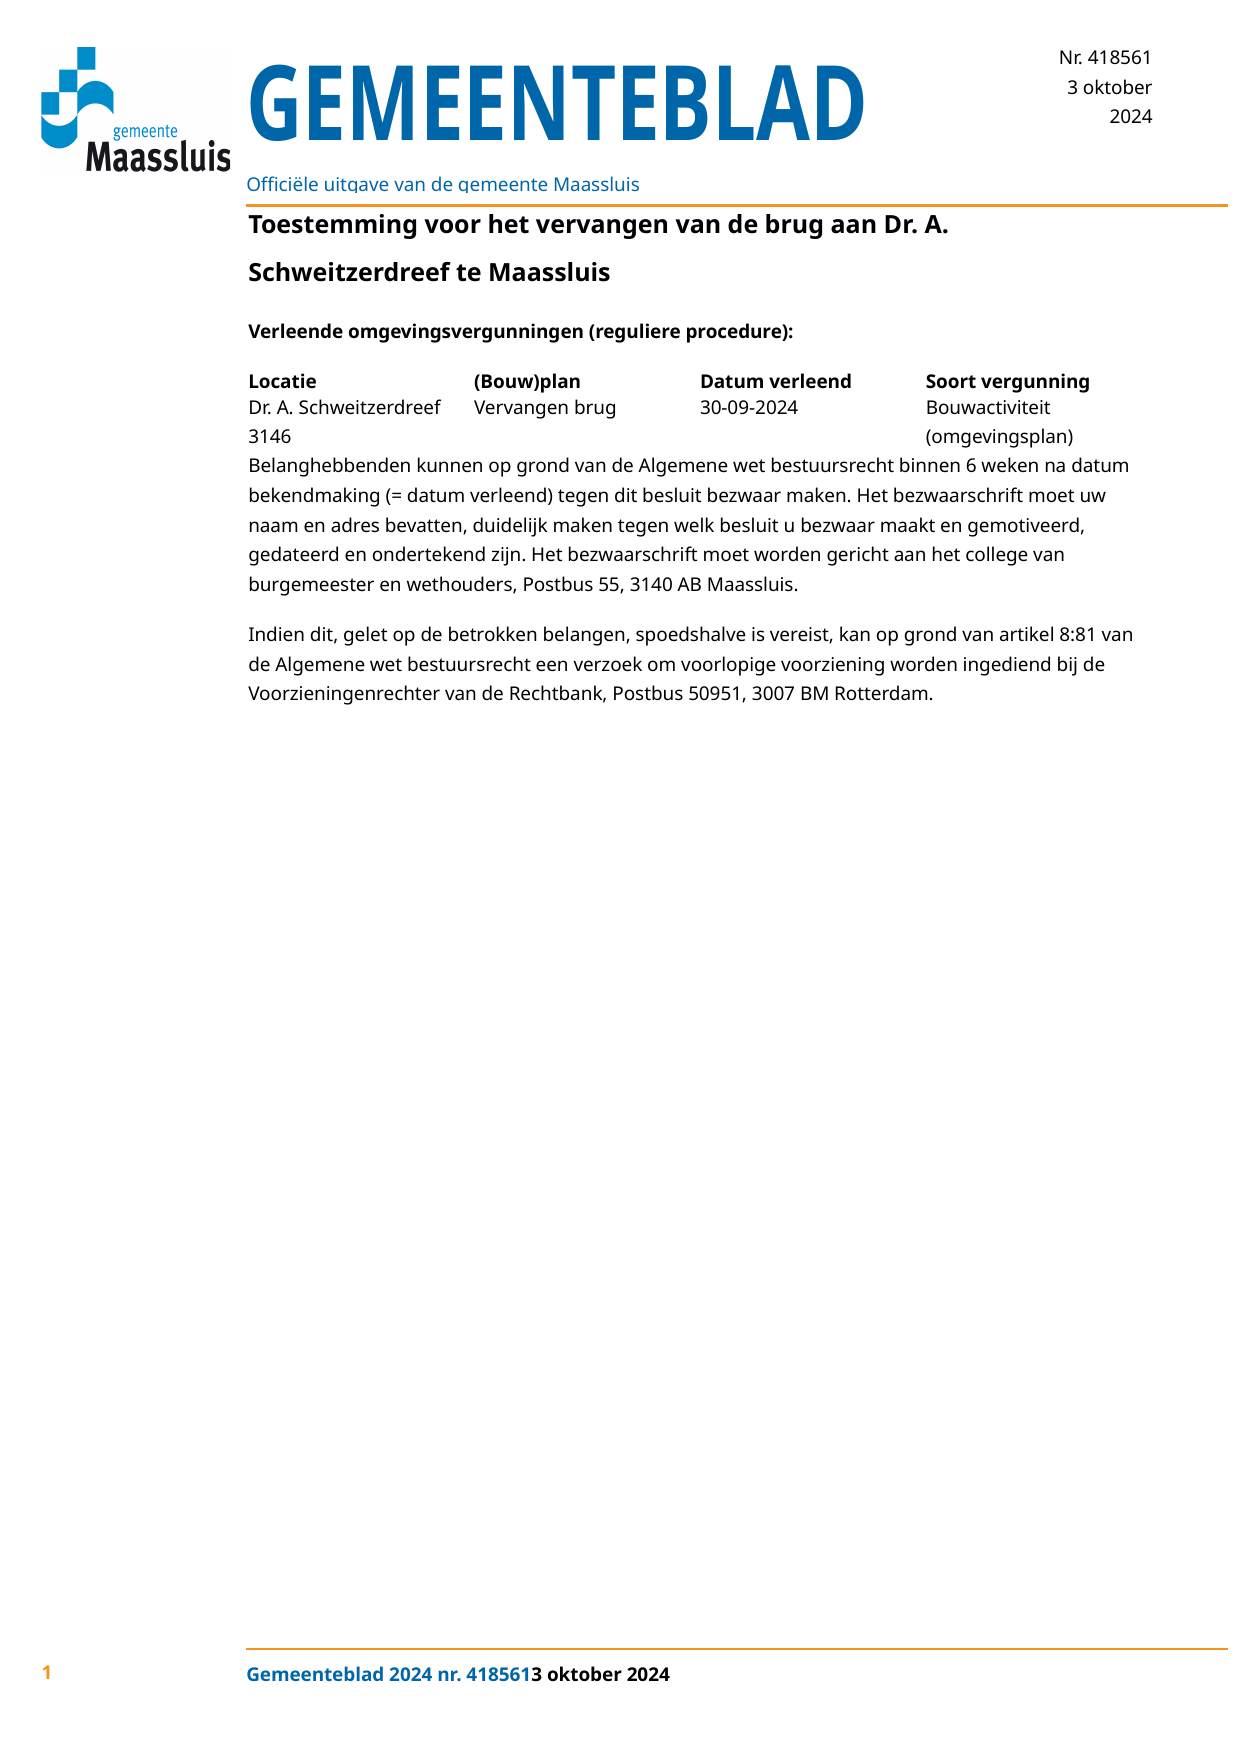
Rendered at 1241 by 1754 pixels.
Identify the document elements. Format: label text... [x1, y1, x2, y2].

picture [41, 47, 77, 92]
table_header (Bouw)plan [474, 369, 700, 394]
table_cell Dr. A. Schweitzerdreef 3146 [248, 394, 474, 449]
table_header Soort vergunning [926, 369, 1152, 394]
table_cell Vervangen brug [474, 394, 700, 449]
text Toestemming voor het vervangen van de brug aan Dr. A. Schweitzerdreef te Maassluis [248, 207, 1152, 288]
text Indien dit, gelet op de betrokken belangen, spoedshalve is vereist, kan op grond van artikel 8:81 van de Algemene wet bestuursrecht een verzoek om voorlopige voorziening worden ingediend bij de Voorzieningenrechter van de Rechtbank, Postbus 50951, 3007 BM Rotterdam. [248, 621, 1152, 706]
text Verleende omgevingsvergunningen (reguliere procedure): [248, 318, 1152, 344]
table_header Datum verleend [700, 369, 926, 394]
table_cell 30-09-2024 [700, 394, 926, 449]
table_header Locatie [248, 369, 474, 394]
picture [41, 47, 231, 172]
text Belanghebbenden kunnen op grond van de Algemene wet bestuursrecht binnen 6 weken na datum bekendmaking (= datum verleend) tegen dit besluit bezwaar maken. Het bezwaarschrift moet uw naam en adres bevatten, duidelijk maken tegen welk besluit u bezwaar maakt en gemotiveerd, gedateerd en ondertekend zijn. Het bezwaarschrift moet worden gericht aan het college van burgemeester en wethouders, Postbus 55, 3140 AB Maassluis. [248, 453, 1152, 597]
table_cell Bouwactiviteit (omgevingsplan) [926, 394, 1152, 449]
